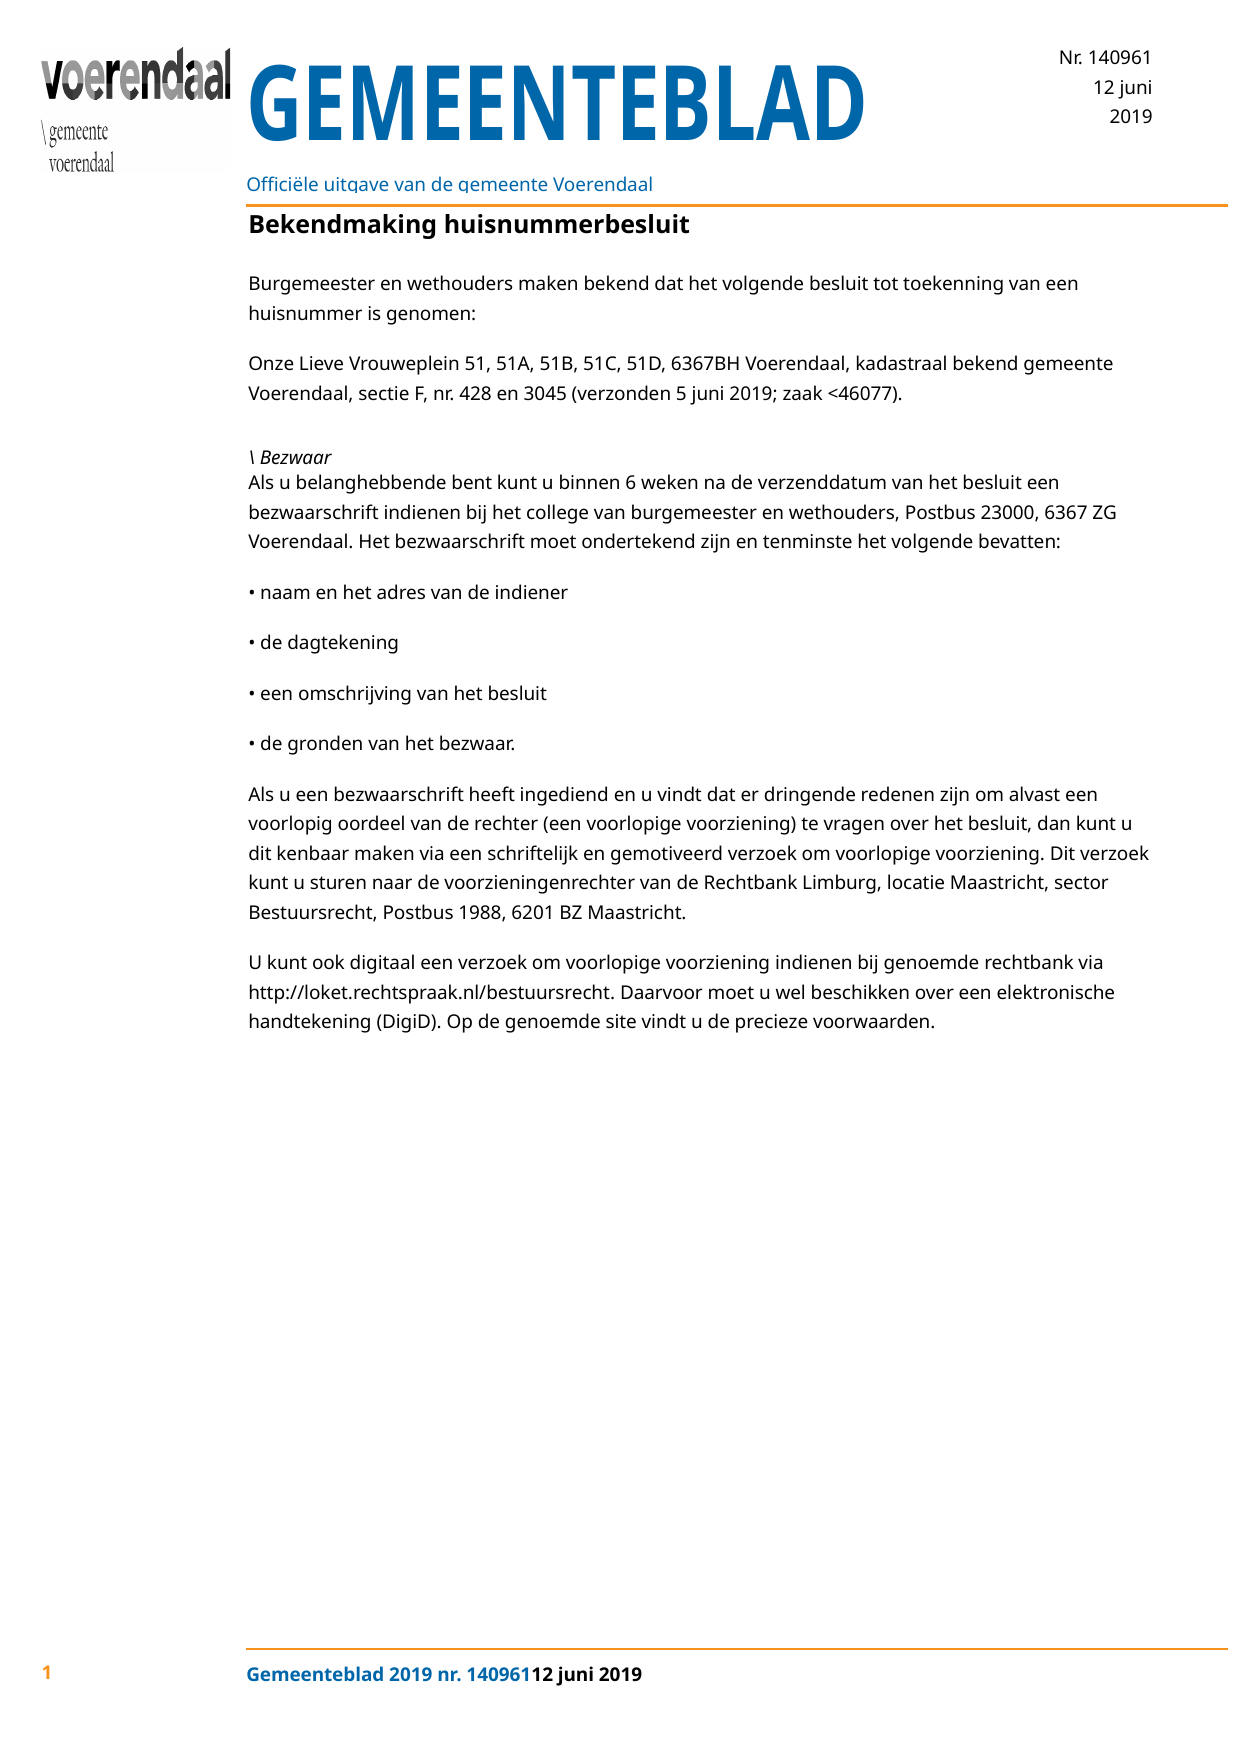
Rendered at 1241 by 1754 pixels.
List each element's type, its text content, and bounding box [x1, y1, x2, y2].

text Bekendmaking huisnummerbesluit [248, 207, 1152, 241]
text U kunt ook digitaal een verzoek om voorlopige voorziening indienen bij genoemde rechtbank via http://loket.rechtspraak.nl/bestuursrecht. Daarvoor moet u wel beschikken over een elektronische handtekening (DigiD). Op de genoemde site vindt u de precieze voorwaarden. [248, 949, 1152, 1034]
text • een omschrijving van het besluit [248, 680, 1152, 706]
text Onze Lieve Vrouweplein 51, 51A, 51B, 51C, 51D, 6367BH Voerendaal, kadastraal bekend gemeente Voerendaal, sectie F, nr. 428 en 3045 (verzonden 5 juni 2019; zaak <46077). [248, 350, 1152, 406]
text • de dagtekening [248, 629, 1152, 655]
picture [41, 47, 231, 172]
text \ Bezwaar [248, 444, 1152, 469]
text • de gronden van het bezwaar. [248, 730, 1152, 756]
text • naam en het adres van de indiener [248, 579, 1152, 605]
text Burgemeester en wethouders maken bekend dat het volgende besluit tot toekenning van een huisnummer is genomen: [248, 270, 1152, 326]
text Als u belanghebbende bent kunt u binnen 6 weken na de verzenddatum van het besluit een bezwaarschrift indienen bij het college van burgemeester en wethouders, Postbus 23000, 6367 ZG Voerendaal. Het bezwaarschrift moet ondertekend zijn en tenminste het volgende bevatten: [248, 469, 1152, 554]
text Als u een bezwaarschrift heeft ingediend en u vindt dat er dringende redenen zijn om alvast een voorlopig oordeel van de rechter (een voorlopige voorziening) te vragen over het besluit, dan kunt u dit kenbaar maken via een schriftelijk en gemotiveerd verzoek om voorlopige voorziening. Dit verzoek kunt u sturen naar de voorzieningenrechter van de Rechtbank Limburg, locatie Maastricht, sector Bestuursrecht, Postbus 1988, 6201 BZ Maastricht. [248, 781, 1152, 925]
